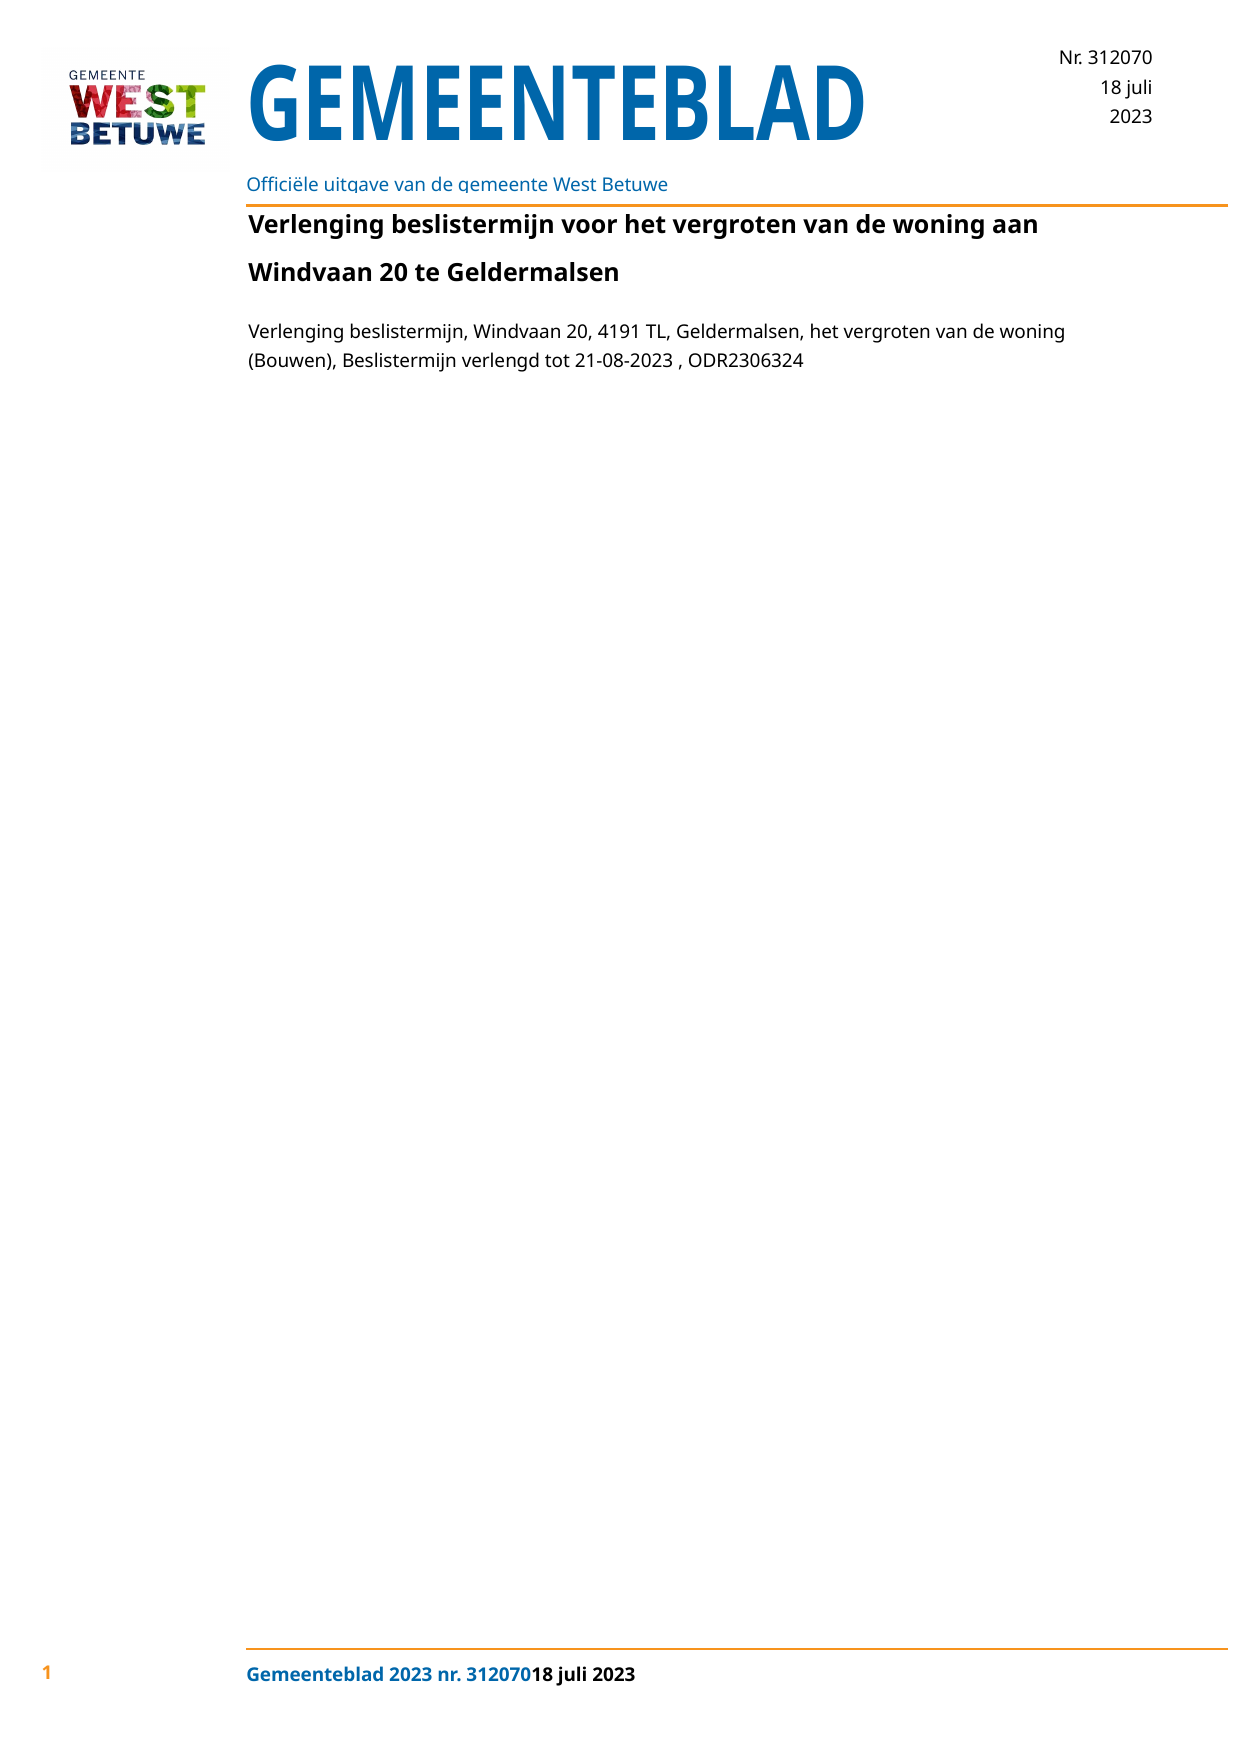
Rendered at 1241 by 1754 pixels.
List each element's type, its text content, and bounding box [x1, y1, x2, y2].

text Verlenging beslistermijn, Windvaan 20, 4191 TL, Geldermalsen, het vergroten van de woning (Bouwen), Beslistermijn verlengd tot 21-08-2023 , ODR2306324 [248, 318, 1152, 373]
text Verlenging beslistermijn voor het vergroten van de woning aan Windvaan 20 te Geldermalsen [248, 207, 1152, 288]
picture [41, 47, 231, 172]
